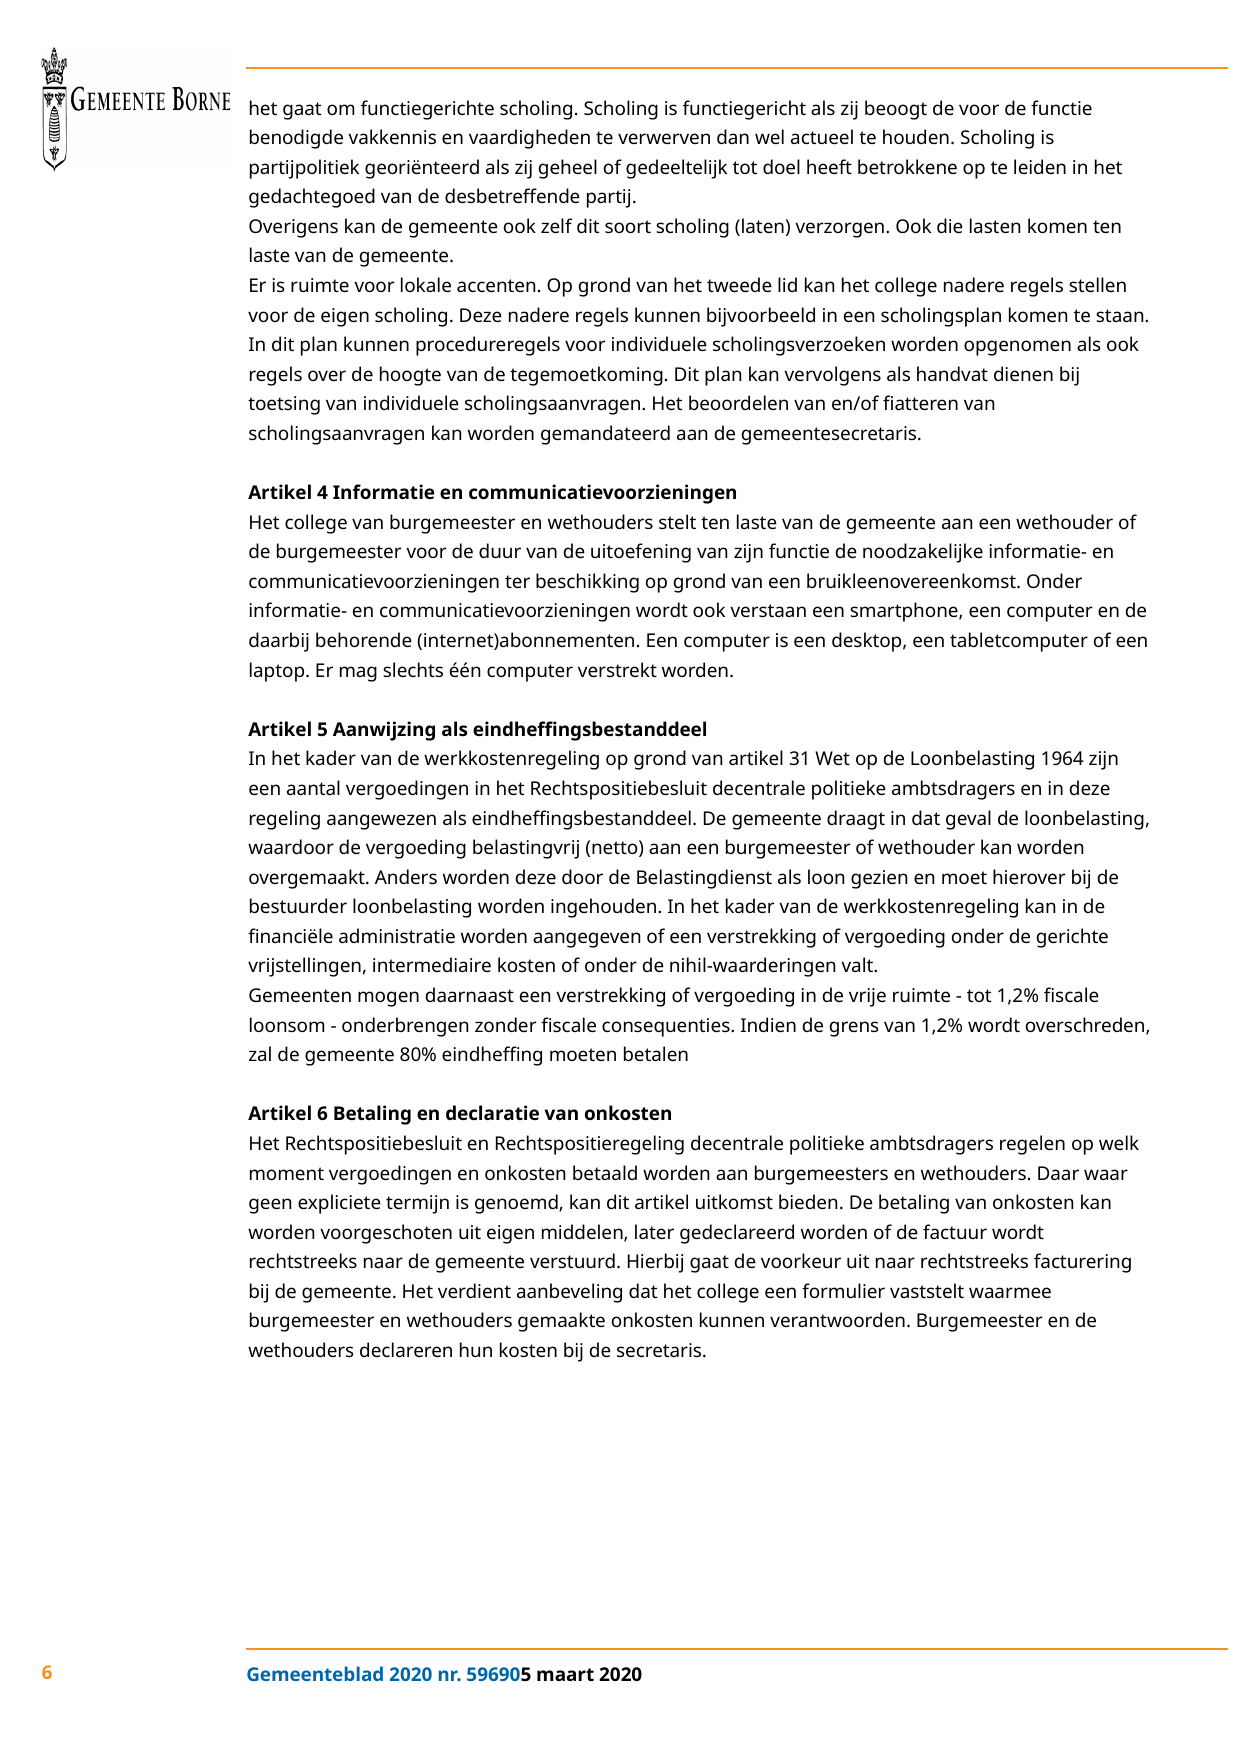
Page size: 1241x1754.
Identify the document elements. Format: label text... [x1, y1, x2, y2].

text Artikel 4 Informatie en communicatievoorzieningen [248, 479, 1152, 505]
text Er is ruimte voor lokale accenten. Op grond van het tweede lid kan het college nadere regels stellen voor de eigen scholing. Deze nadere regels kunnen bijvoorbeeld in een scholingsplan komen te staan. In dit plan kunnen procedureregels voor individuele scholingsverzoeken worden opgenomen als ook regels over de hoogte van de tegemoetkoming. Dit plan kan vervolgens als handvat dienen bij toetsing van individuele scholingsaanvragen. Het beoordelen van en/of fiatteren van scholingsaanvragen kan worden gemandateerd aan de gemeentesecretaris. [248, 272, 1152, 446]
text Gemeenten mogen daarnaast een verstrekking of vergoeding in de vrije ruimte - tot 1,2% fiscale loonsom - onderbrengen zonder fiscale consequenties. Indien de grens van 1,2% wordt overschreden, zal de gemeente 80% eindheffing moeten betalen [248, 982, 1152, 1067]
text Het Rechtspositiebesluit en Rechtspositieregeling decentrale politieke ambtsdragers regelen op welk moment vergoedingen en onkosten betaald worden aan burgemeesters en wethouders. Daar waar geen expliciete termijn is genoemd, kan dit artikel uitkomst bieden. De betaling van onkosten kan worden voorgeschoten uit eigen middelen, later gedeclareerd worden of de factuur wordt rechtstreeks naar de gemeente verstuurd. Hierbij gaat de voorkeur uit naar rechtstreeks facturering bij de gemeente. Het verdient aanbeveling dat het college een formulier vaststelt waarmee burgemeester en wethouders gemaakte onkosten kunnen verantwoorden. Burgemeester en de wethouders declareren hun kosten bij de secretaris. [248, 1130, 1152, 1363]
text Artikel 5 Aanwijzing als eindheffingsbestanddeel [248, 716, 1152, 742]
text het gaat om functiegerichte scholing. Scholing is functiegericht als zij beoogt de voor de functie benodigde vakkennis en vaardigheden te verwerven dan wel actueel te houden. Scholing is partijpolitiek georiënteerd als zij geheel of gedeeltelijk tot doel heeft betrokkene op te leiden in het gedachtegoed van de desbetreffende partij. [248, 95, 1152, 209]
text Overigens kan de gemeente ook zelf dit soort scholing (laten) verzorgen. Ook die lasten komen ten laste van de gemeente. [248, 213, 1152, 268]
text In het kader van de werkkostenregeling op grond van artikel 31 Wet op de Loonbelasting 1964 zijn een aantal vergoedingen in het Rechtspositiebesluit decentrale politieke ambtsdragers en in deze regeling aangewezen als eindheffingsbestanddeel. De gemeente draagt in dat geval de loonbelasting, waardoor de vergoeding belastingvrij (netto) aan een burgemeester of wethouder kan worden overgemaakt. Anders worden deze door de Belastingdienst als loon gezien en moet hierover bij de bestuurder loonbelasting worden ingehouden. In het kader van de werkkostenregeling kan in de financiële administratie worden aangegeven of een verstrekking of vergoeding onder de gerichte vrijstellingen, intermediaire kosten of onder de nihil-waarderingen valt. [248, 746, 1152, 978]
picture [41, 47, 231, 172]
text Artikel 6 Betaling en declaratie van onkosten [248, 1101, 1152, 1126]
text Het college van burgemeester en wethouders stelt ten laste van de gemeente aan een wethouder of de burgemeester voor de duur van de uitoefening van zijn functie de noodzakelijke informatie- en communicatievoorzieningen ter beschikking op grond van een bruikleenovereenkomst. Onder informatie- en communicatievoorzieningen wordt ook verstaan een smartphone, een computer en de daarbij behorende (internet)abonnementen. Een computer is een desktop, een tabletcomputer of een laptop. Er mag slechts één computer verstrekt worden. [248, 509, 1152, 683]
